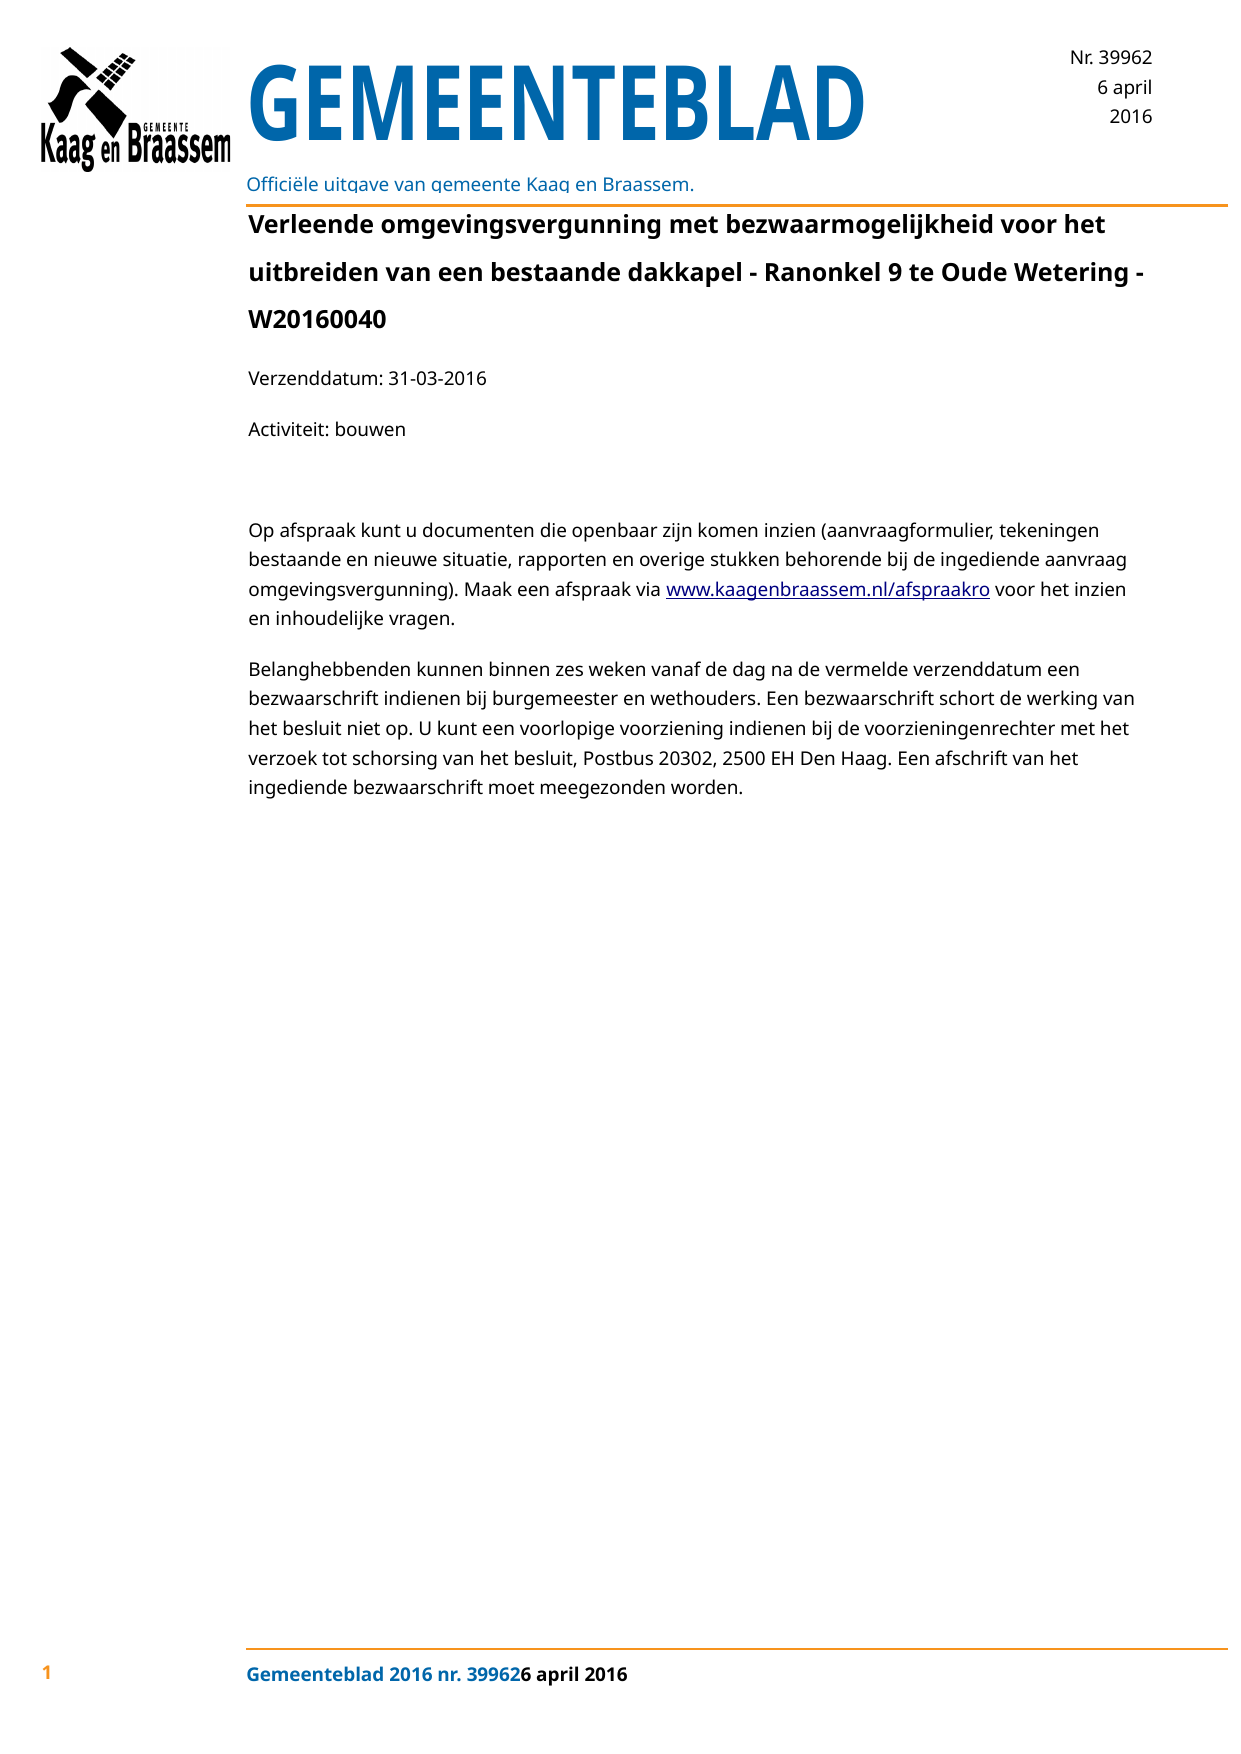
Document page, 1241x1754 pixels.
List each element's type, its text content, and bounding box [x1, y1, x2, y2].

text Verzenddatum: 31-03-2016 [248, 366, 1152, 391]
text Activiteit: bouwen [248, 416, 1152, 442]
text Belanghebbenden kunnen binnen zes weken vanaf de dag na de vermelde verzenddatum een bezwaarschrift indienen bij burgemeester en wethouders. Een bezwaarschrift schort de werking van het besluit niet op. U kunt een voorlopige voorziening indienen bij de voorzieningenrechter met het verzoek tot schorsing van het besluit, Postbus 20302, 2500 EH Den Haag. Een afschrift van het ingediende bezwaarschrift moet meegezonden worden. [248, 656, 1152, 800]
picture [41, 47, 231, 172]
text Verleende omgevingsvergunning met bezwaarmogelijkheid voor het uitbreiden van een bestaande dakkapel - Ranonkel 9 te Oude Wetering - W20160040 [248, 207, 1152, 336]
text Op afspraak kunt u documenten die openbaar zijn komen inzien (aanvraagformulier, tekeningen bestaande en nieuwe situatie, rapporten en overige stukken behorende bij de ingediende aanvraag omgevingsvergunning). Maak een afspraak via www.kaagenbraassem.nl/afspraakro voor het inzien en inhoudelijke vragen. [248, 517, 1152, 631]
